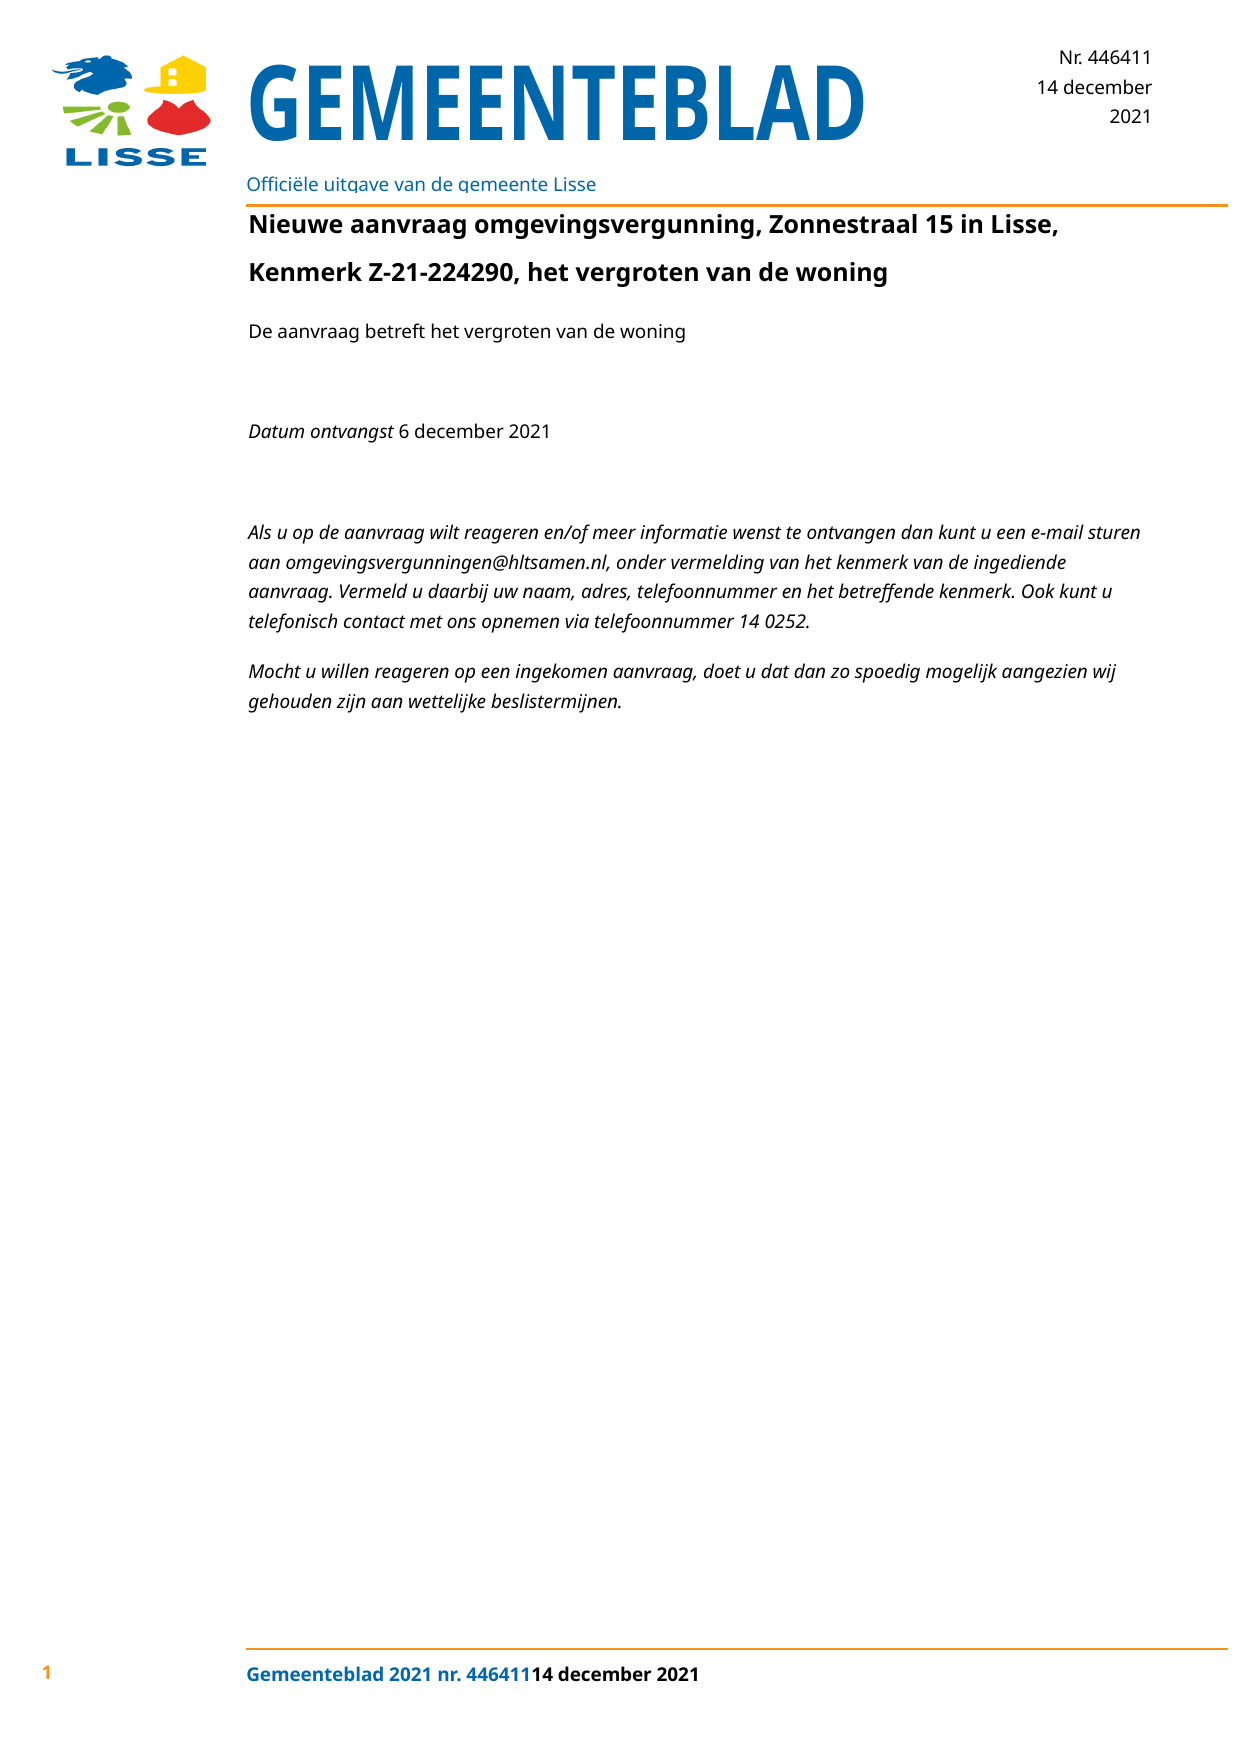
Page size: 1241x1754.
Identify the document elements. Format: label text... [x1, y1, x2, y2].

text Nieuwe aanvraag omgevingsvergunning, Zonnestraal 15 in Lisse, Kenmerk Z-21-224290, het vergroten van de woning [248, 207, 1152, 288]
text Als u op de aanvraag wilt reageren en/of meer informatie wenst te ontvangen dan kunt u een e-mail sturen aan omgevingsvergunningen@hltsamen.nl, onder vermelding van het kenmerk van de ingediende aanvraag. Vermeld u daarbij uw naam, adres, telefoonnummer en het betreffende kenmerk. Ook kunt u telefonisch contact met ons opnemen via telefoonnummer 14 0252. [248, 519, 1152, 634]
text De aanvraag betreft het vergroten van de woning [248, 318, 1152, 344]
picture [41, 47, 231, 172]
text Datum ontvangst 6 december 2021 [248, 419, 1152, 444]
text Mocht u willen reageren op een ingekomen aanvraag, doet u dat dan zo spoedig mogelijk aangezien wij gehouden zijn aan wettelijke beslistermijnen. [248, 659, 1152, 714]
